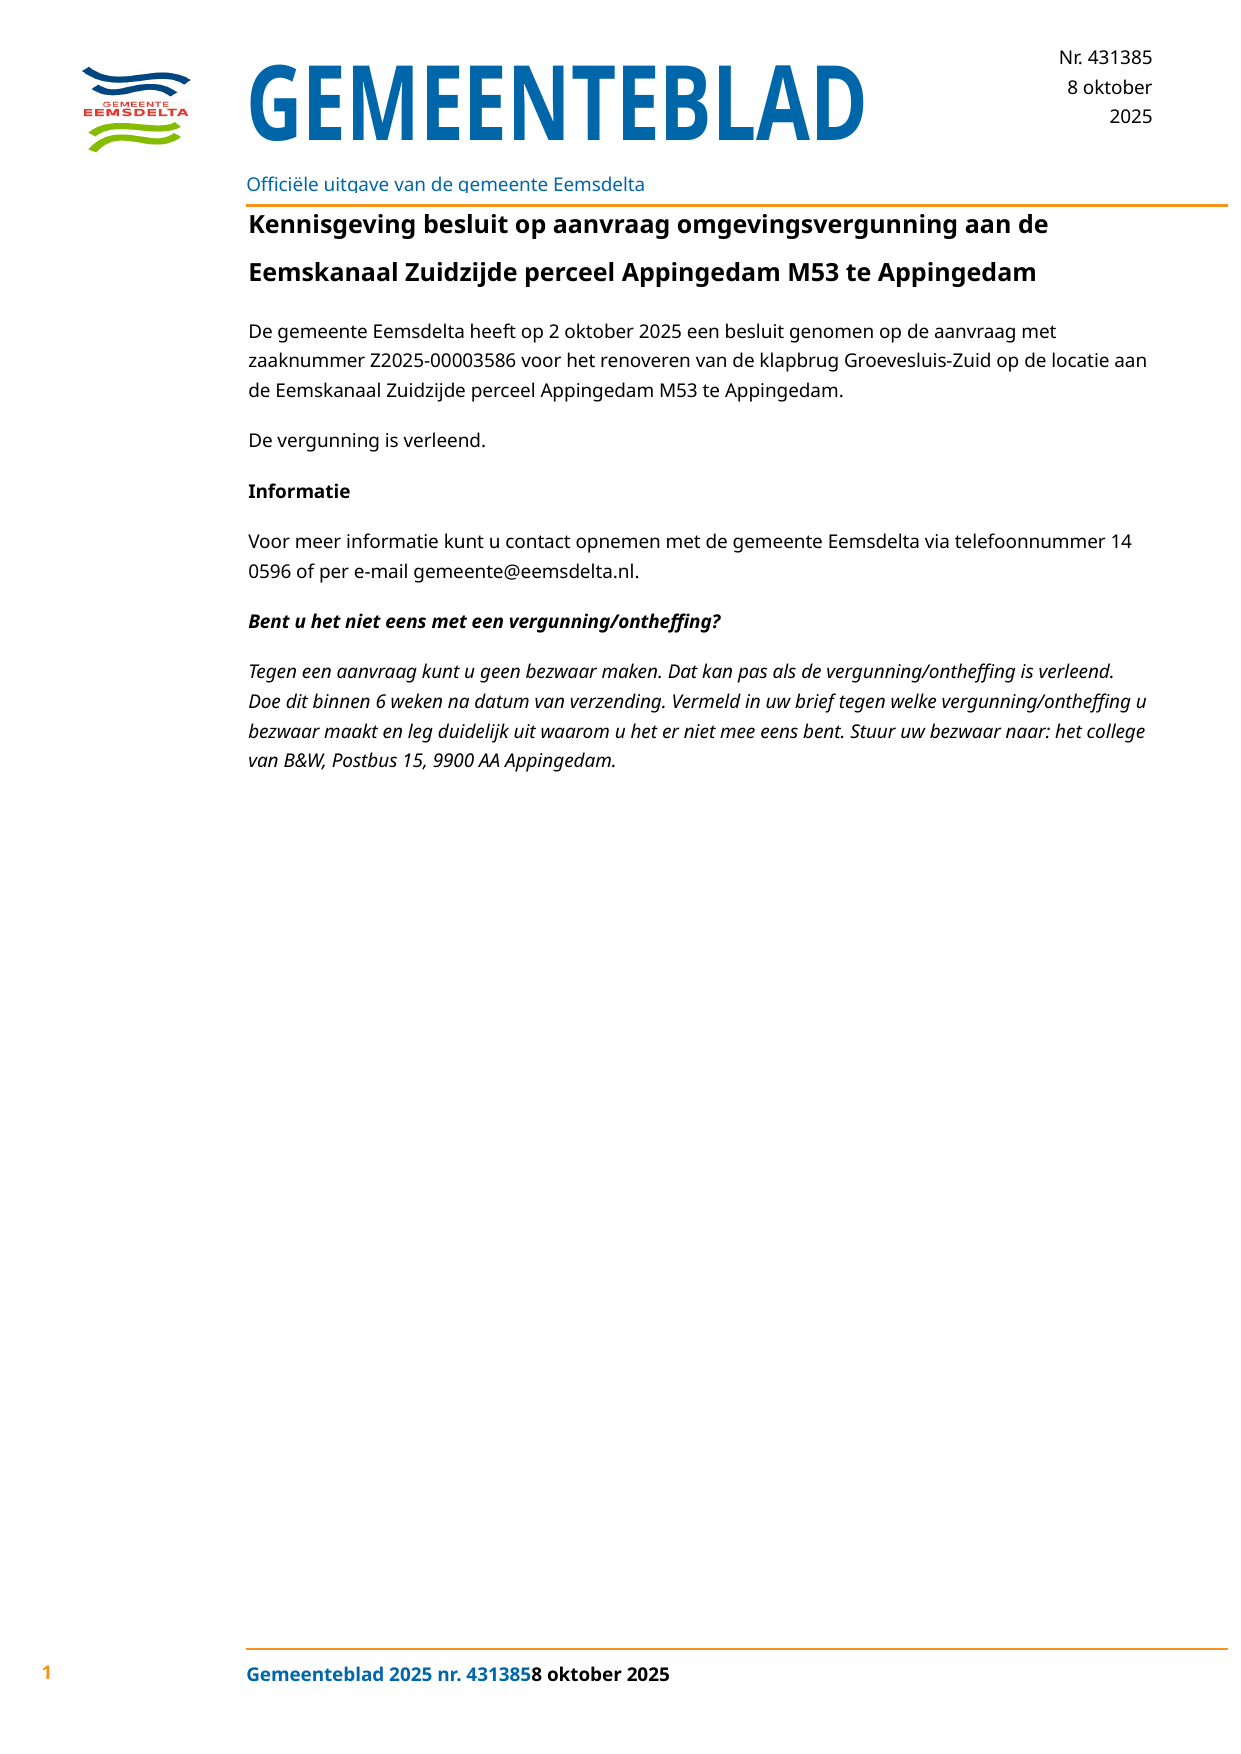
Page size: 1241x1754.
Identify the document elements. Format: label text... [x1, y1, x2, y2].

text Informatie [248, 478, 1152, 504]
text Kennisgeving besluit op aanvraag omgevingsvergunning aan de Eemskanaal Zuidzijde perceel Appingedam M53 te Appingedam [248, 207, 1152, 288]
text Voor meer informatie kunt u contact opnemen met de gemeente Eemsdelta via telefoonnummer 14 0596 of per e-mail gemeente@eemsdelta.nl. [248, 528, 1152, 584]
text Bent u het niet eens met een vergunning/ontheffing? [248, 608, 1152, 634]
text De vergunning is verleend. [248, 427, 1152, 453]
picture [41, 47, 231, 172]
text Tegen een aanvraag kunt u geen bezwaar maken. Dat kan pas als de vergunning/ontheffing is verleend. Doe dit binnen 6 weken na datum van verzending. Vermeld in uw brief tegen welke vergunning/ontheffing u bezwaar maakt en leg duidelijk uit waarom u het er niet mee eens bent. Stuur uw bezwaar naar: het college van B&W, Postbus 15, 9900 AA Appingedam. [248, 659, 1152, 773]
text De gemeente Eemsdelta heeft op 2 oktober 2025 een besluit genomen op de aanvraag met zaaknummer Z2025-00003586 voor het renoveren van de klapbrug Groevesluis-Zuid op de locatie aan de Eemskanaal Zuidzijde perceel Appingedam M53 te Appingedam. [248, 318, 1152, 403]
